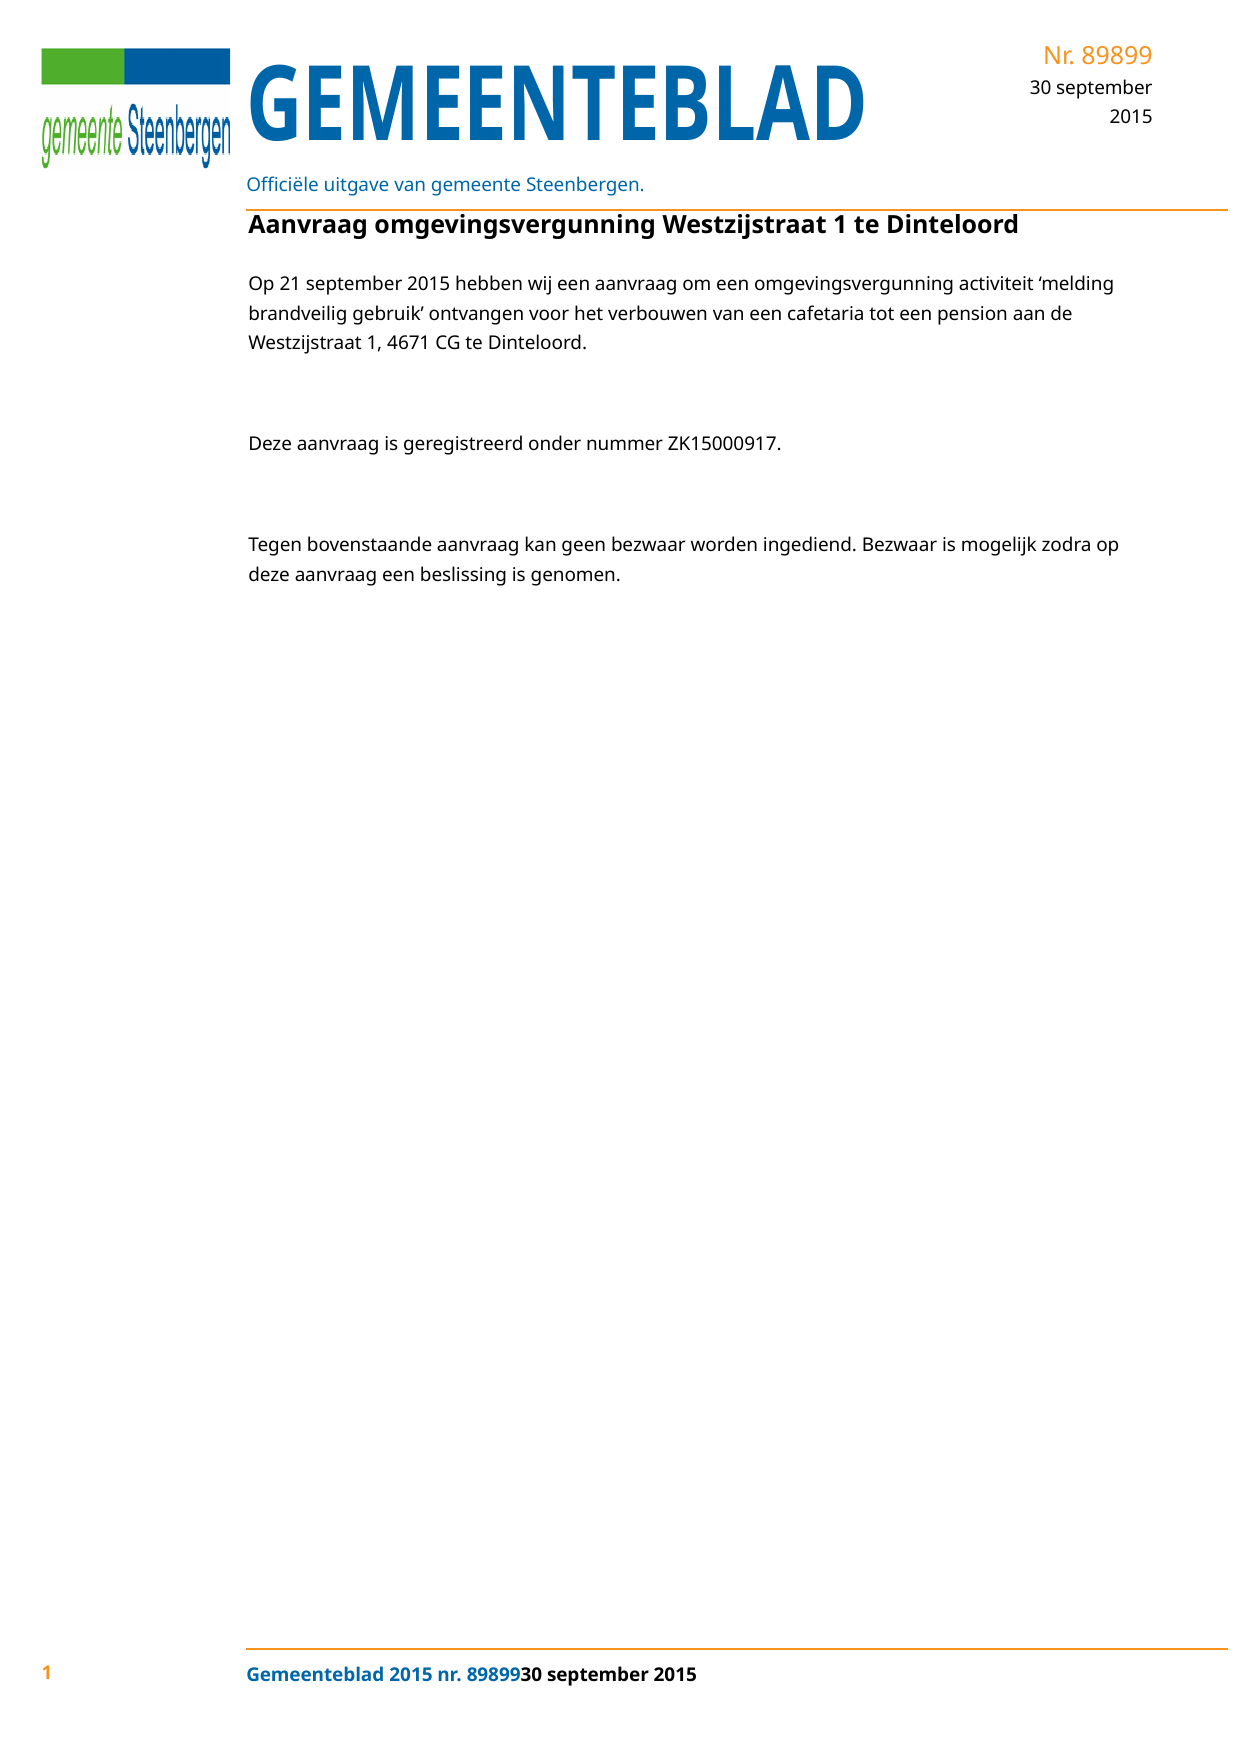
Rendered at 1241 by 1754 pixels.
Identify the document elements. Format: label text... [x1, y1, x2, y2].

text Tegen bovenstaande aanvraag kan geen bezwaar worden ingediend. Bezwaar is mogelijk zodra op deze aanvraag een beslissing is genomen. [248, 531, 1152, 586]
text Aanvraag omgevingsvergunning Westzijstraat 1 te Dinteloord [248, 211, 1152, 241]
text Deze aanvraag is geregistreerd onder nummer ZK15000917. [248, 430, 1152, 456]
text Op 21 september 2015 hebben wij een aanvraag om een omgevingsvergunning activiteit ‘melding brandveilig gebruik’ ontvangen voor het verbouwen van een cafetaria tot een pension aan de Westzijstraat 1, 4671 CG te Dinteloord. [248, 270, 1152, 355]
picture [41, 47, 231, 172]
